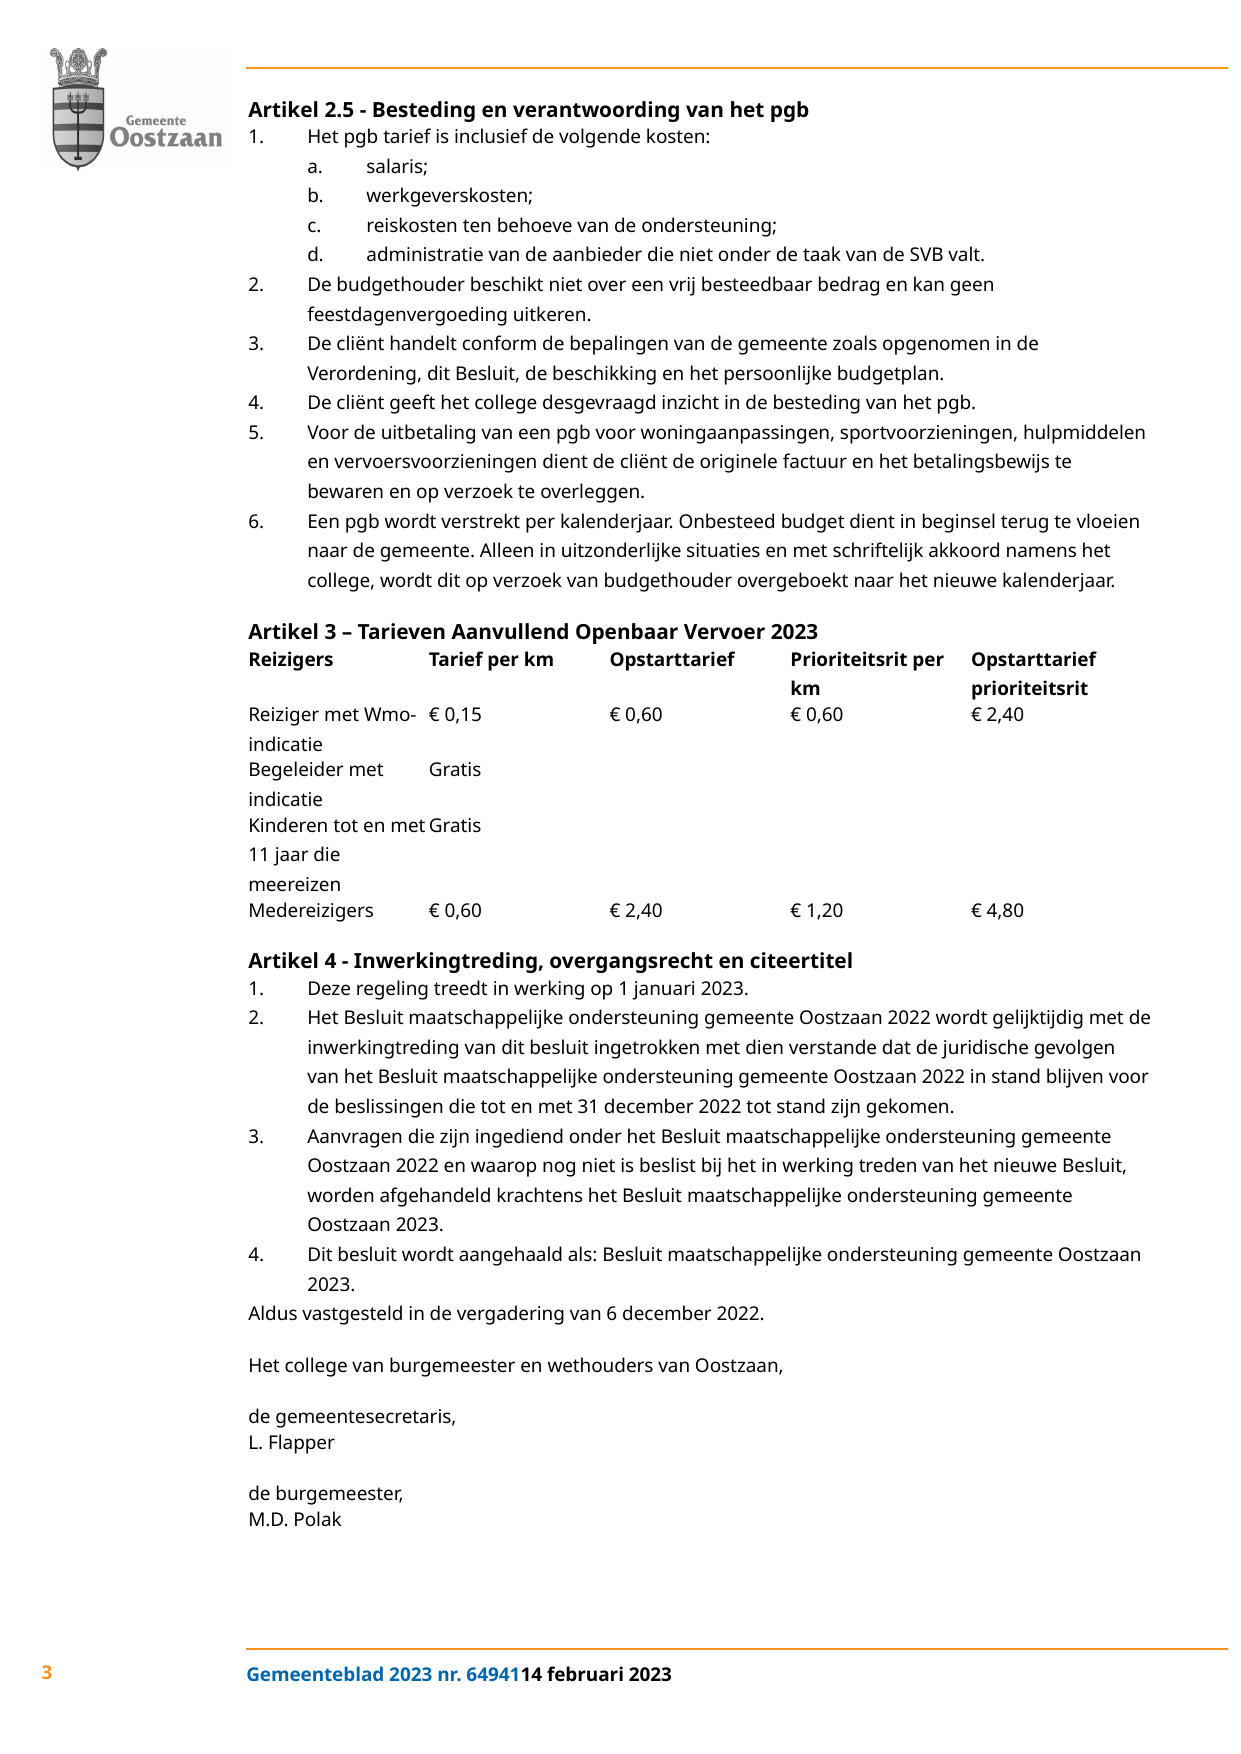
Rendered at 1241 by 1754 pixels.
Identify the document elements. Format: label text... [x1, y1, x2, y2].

list De cliënt geeft het college desgevraagd inzicht in de besteding van het pgb. [248, 389, 1152, 415]
table_cell € 4,80 [971, 897, 1152, 922]
text Artikel 3 – Tarieven Aanvullend Openbaar Vervoer 2023 [248, 617, 1152, 646]
list Een pgb wordt verstrekt per kalenderjaar. Onbesteed budget dient in beginsel terug te vloeien naar de gemeente. Alleen in uitzonderlijke situaties en met schriftelijk akkoord namens het college, wordt dit op verzoek van budgethouder overgeboekt naar het nieuwe kalenderjaar. [248, 508, 1152, 593]
table_cell € 1,20 [790, 897, 971, 922]
text Aldus vastgesteld in de vergadering van 6 december 2022. [248, 1300, 1152, 1326]
list Voor de uitbetaling van een pgb voor woningaanpassingen, sportvoorzieningen, hulpmiddelen en vervoersvoorzieningen dient de cliënt de originele factuur en het betalingsbewijs te bewaren en op verzoek te overleggen. [248, 419, 1152, 504]
table_cell Kinderen tot en met 11 jaar die meereizen [248, 812, 429, 897]
text M.D. Polak [248, 1506, 1152, 1532]
table_cell Reiziger met Wmo-indicatie [248, 701, 429, 757]
text Artikel 4 - Inwerkingtreding, overgangsrecht en citeertitel [248, 947, 1152, 975]
table_header Reizigers [248, 646, 429, 701]
text Het college van burgemeester en wethouders van Oostzaan, [248, 1352, 1152, 1378]
table_cell [971, 812, 1152, 897]
list Dit besluit wordt aangehaald als: Besluit maatschappelijke ondersteuning gemeente Oostzaan 2023. [248, 1241, 1152, 1297]
text L. Flapper [248, 1429, 1152, 1455]
picture [41, 47, 231, 172]
table_cell [609, 757, 790, 812]
table_cell € 2,40 [609, 897, 790, 922]
list Het pgb tarief is inclusief de volgende kosten: [248, 123, 1152, 149]
list reiskosten ten behoeve van de ondersteuning; [307, 212, 1152, 238]
list administratie van de aanbieder die niet onder de taak van de SVB valt. [307, 242, 1152, 267]
list De budgethouder beschikt niet over een vrij besteedbaar bedrag en kan geen feestdagenvergoeding uitkeren. [248, 271, 1152, 326]
table_cell € 0,15 [429, 701, 609, 757]
table_header Opstarttarief prioriteitsrit [971, 646, 1152, 701]
table_cell Gratis [429, 812, 609, 897]
table_cell Medereizigers [248, 897, 429, 922]
text de gemeentesecretaris, [248, 1403, 1152, 1429]
list Het Besluit maatschappelijke ondersteuning gemeente Oostzaan 2022 wordt gelijktijdig met de inwerkingtreding van dit besluit ingetrokken met dien verstande dat de juridische gevolgen van het Besluit maatschappelijke ondersteuning gemeente Oostzaan 2022 in stand blijven voor de beslissingen die tot en met 31 december 2022 tot stand zijn gekomen. [248, 1004, 1152, 1119]
table_cell € 0,60 [609, 701, 790, 757]
list werkgeverskosten; [307, 182, 1152, 208]
table_cell € 0,60 [790, 701, 971, 757]
list Aanvragen die zijn ingediend onder het Besluit maatschappelijke ondersteuning gemeente Oostzaan 2022 en waarop nog niet is beslist bij het in werking treden van het nieuwe Besluit, worden afgehandeld krachtens het Besluit maatschappelijke ondersteuning gemeente Oostzaan 2023. [248, 1123, 1152, 1237]
list De cliënt handelt conform de bepalingen van de gemeente zoals opgenomen in de Verordening, dit Besluit, de beschikking en het persoonlijke budgetplan. [248, 330, 1152, 386]
table_cell Begeleider met indicatie [248, 757, 429, 812]
table_cell [790, 757, 971, 812]
table_cell € 2,40 [971, 701, 1152, 757]
list Deze regeling treedt in werking op 1 januari 2023. [248, 975, 1152, 1001]
text Artikel 2.5 - Besteding en verantwoording van het pgb [248, 95, 1152, 123]
table_cell [609, 812, 790, 897]
text de burgemeester, [248, 1481, 1152, 1506]
list salaris; [307, 153, 1152, 178]
table_cell [790, 812, 971, 897]
table_header Tarief per km [429, 646, 609, 701]
table_cell [971, 757, 1152, 812]
table_cell Gratis [429, 757, 609, 812]
table_header Prioriteitsrit per km [790, 646, 971, 701]
table_cell € 0,60 [429, 897, 609, 922]
table_header Opstarttarief [609, 646, 790, 701]
